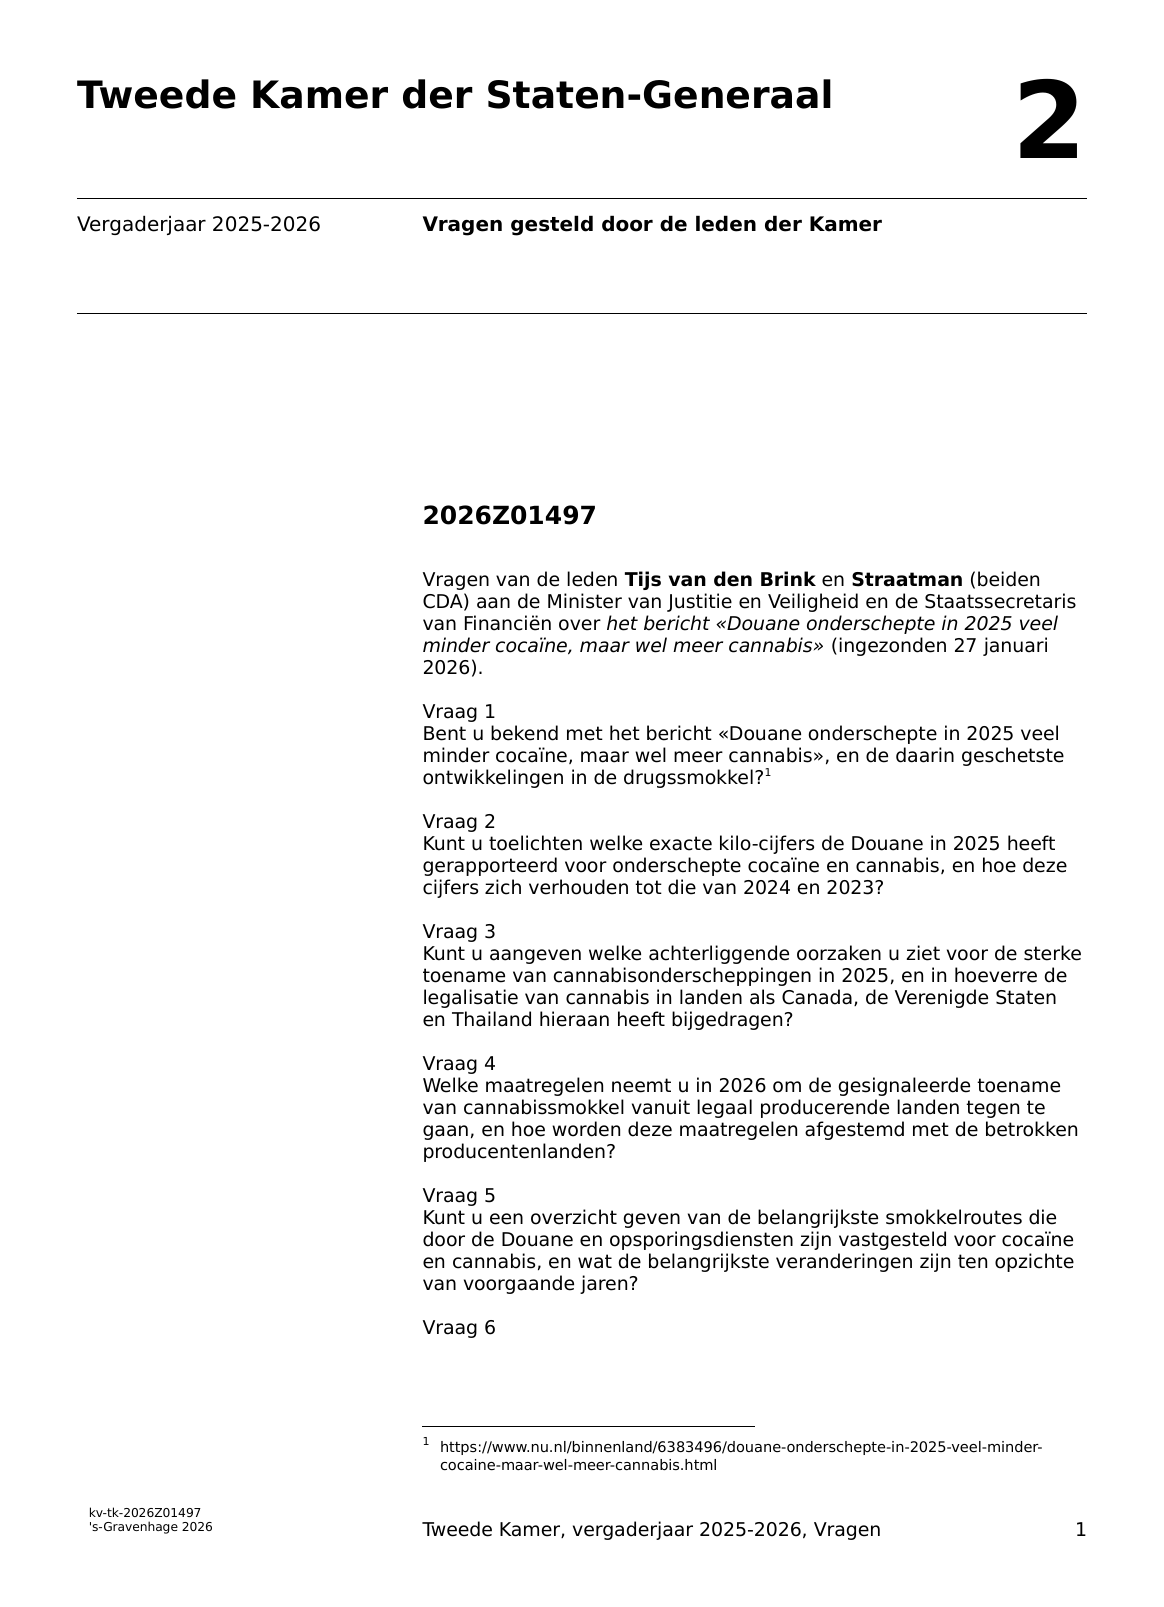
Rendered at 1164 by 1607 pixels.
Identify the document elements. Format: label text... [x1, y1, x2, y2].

text Vraag 2 [422, 811, 1087, 833]
text kv-tk-2026Z01497 [88, 1506, 323, 1520]
text Kunt u een overzicht geven van de belangrijkste smokkelroutes die door de Douane en opsporingsdiensten zijn vastgesteld voor cocaïne en cannabis, en wat de belangrijkste veranderingen zijn ten opzichte van voorgaande jaren? [422, 1207, 1087, 1295]
text Vraag 4 [422, 1053, 1087, 1075]
text Vraag 6 [422, 1317, 1087, 1339]
text https://www.nu.nl/binnenland/6383496/douane-onderschepte-in-2025-veel-minder-cocaine-maar-wel-meer-cannabis.html [422, 1435, 1087, 1474]
table_cell Vergaderjaar 2025-2026 [77, 199, 422, 313]
text Kunt u aangeven welke achterliggende oorzaken u ziet voor de sterke toename van cannabisonderscheppingen in 2025, en in hoeverre de legalisatie van cannabis in landen als Canada, de Verenigde Staten en Thailand hieraan heeft bijgedragen? [422, 943, 1087, 1031]
text Vragen van de leden Tijs van den Brink en Straatman (beiden CDA) aan de Minister van Justitie en Veiligheid en de Staatssecretaris van Financiën over het bericht «Douane onderschepte in 2025 veel minder cocaïne, maar wel meer cannabis» (ingezonden 27 januari 2026). [422, 569, 1087, 679]
text 2026Z01497 [422, 501, 1087, 531]
table_cell Vragen gesteld door de leden der Kamer [422, 199, 1087, 313]
table_header 2 [886, 59, 1087, 198]
text Bent u bekend met het bericht «Douane onderschepte in 2025 veel minder cocaïne, maar wel meer cannabis», en de daarin geschetste ontwikkelingen in de drugssmokkel? [422, 723, 1087, 789]
text 's-Gravenhage 2026 [88, 1520, 323, 1534]
text Welke maatregelen neemt u in 2026 om de gesignaleerde toename van cannabissmokkel vanuit legaal producerende landen tegen te gaan, en hoe worden deze maatregelen afgestemd met de betrokken producentenlanden? [422, 1075, 1087, 1163]
table_header Tweede Kamer der Staten-Generaal [77, 59, 886, 198]
text Vraag 1 [422, 701, 1087, 723]
text Kunt u toelichten welke exacte kilo-cijfers de Douane in 2025 heeft gerapporteerd voor onderschepte cocaïne en cannabis, en hoe deze cijfers zich verhouden tot die van 2024 en 2023? [422, 833, 1087, 899]
text Vraag 5 [422, 1185, 1087, 1207]
text Vraag 3 [422, 921, 1087, 943]
